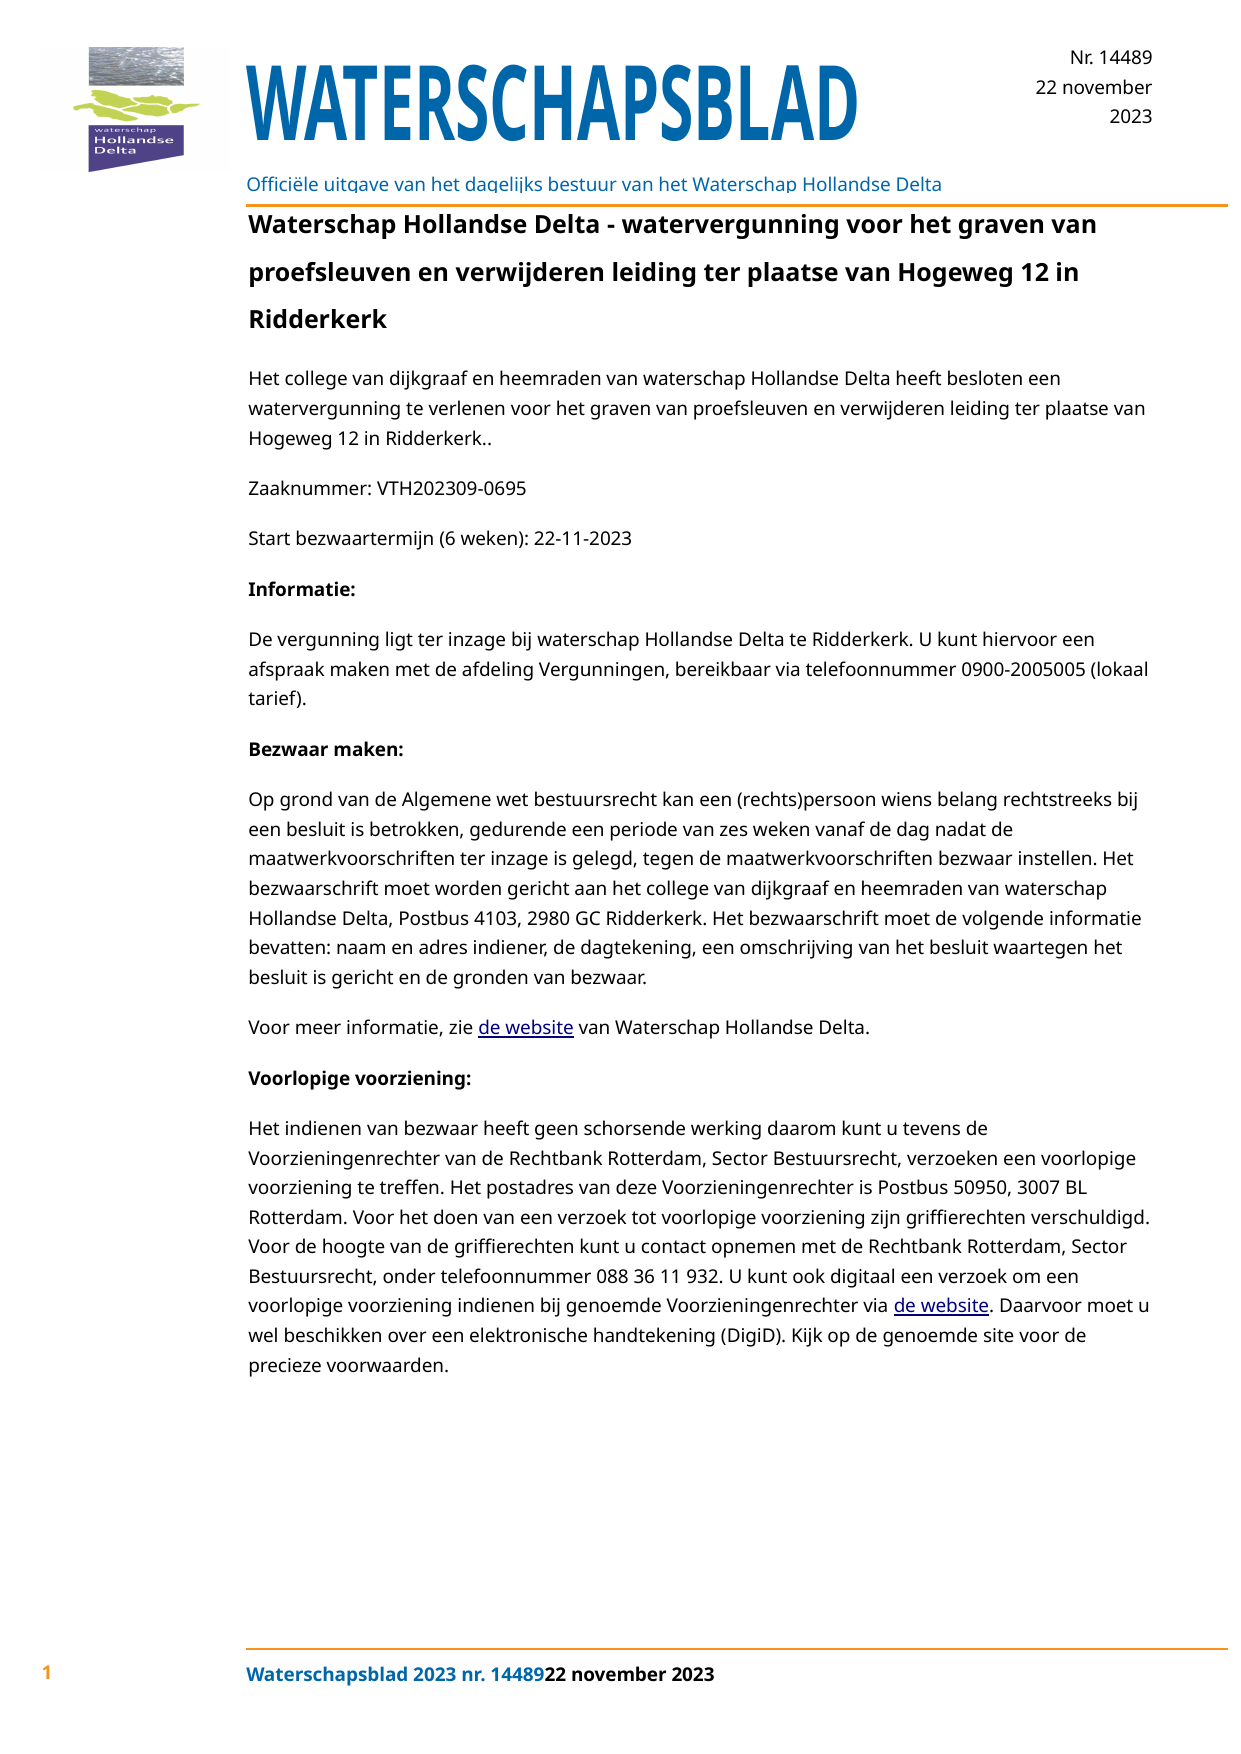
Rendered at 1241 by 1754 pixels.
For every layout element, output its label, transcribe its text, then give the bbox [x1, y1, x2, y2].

text Het indienen van bezwaar heeft geen schorsende werking daarom kunt u tevens de Voorzieningenrechter van de Rechtbank Rotterdam, Sector Bestuursrecht, verzoeken een voorlopige voorziening te treffen. Het postadres van deze Voorzieningenrechter is Postbus 50950, 3007 BL Rotterdam. Voor het doen van een verzoek tot voorlopige voorziening zijn griffierechten verschuldigd. Voor de hoogte van de griffierechten kunt u contact opnemen met de Rechtbank Rotterdam, Sector Bestuursrecht, onder telefoonnummer 088 36 11 932. U kunt ook digitaal een verzoek om een voorlopige voorziening indienen bij genoemde Voorzieningenrechter via de website. Daarvoor moet u wel beschikken over een elektronische handtekening (DigiD). Kijk op de genoemde site voor de precieze voorwaarden. [248, 1115, 1152, 1377]
text Waterschap Hollandse Delta - watervergunning voor het graven van proefsleuven en verwijderen leiding ter plaatse van Hogeweg 12 in Ridderkerk [248, 207, 1152, 336]
text Het college van dijkgraaf en heemraden van waterschap Hollandse Delta heeft besloten een watervergunning te verlenen voor het graven van proefsleuven en verwijderen leiding ter plaatse van Hogeweg 12 in Ridderkerk.. [248, 366, 1152, 450]
text Voor meer informatie, zie de website van Waterschap Hollandse Delta. [248, 1014, 1152, 1040]
text Start bezwaartermijn (6 weken): 22-11-2023 [248, 526, 1152, 551]
text Op grond van de Algemene wet bestuursrecht kan een (rechts)persoon wiens belang rechtstreeks bij een besluit is betrokken, gedurende een periode van zes weken vanaf de dag nadat de maatwerkvoorschriften ter inzage is gelegd, tegen de maatwerkvoorschriften bezwaar instellen. Het bezwaarschrift moet worden gericht aan het college van dijkgraaf en heemraden van waterschap Hollandse Delta, Postbus 4103, 2980 GC Ridderkerk. Het bezwaarschrift moet de volgende informatie bevatten: naam en adres indiener, de dagtekening, een omschrijving van het besluit waartegen het besluit is gericht en de gronden van bezwaar. [248, 786, 1152, 989]
text De vergunning ligt ter inzage bij waterschap Hollandse Delta te Ridderkerk. U kunt hiervoor een afspraak maken met de afdeling Vergunningen, bereikbaar via telefoonnummer 0900-2005005 (lokaal tarief). [248, 626, 1152, 711]
text Zaaknummer: VTH202309-0695 [248, 475, 1152, 501]
text Voorlopige voorziening: [248, 1065, 1152, 1090]
text Informatie: [248, 576, 1152, 602]
picture [41, 47, 231, 172]
text Bezwaar maken: [248, 736, 1152, 762]
